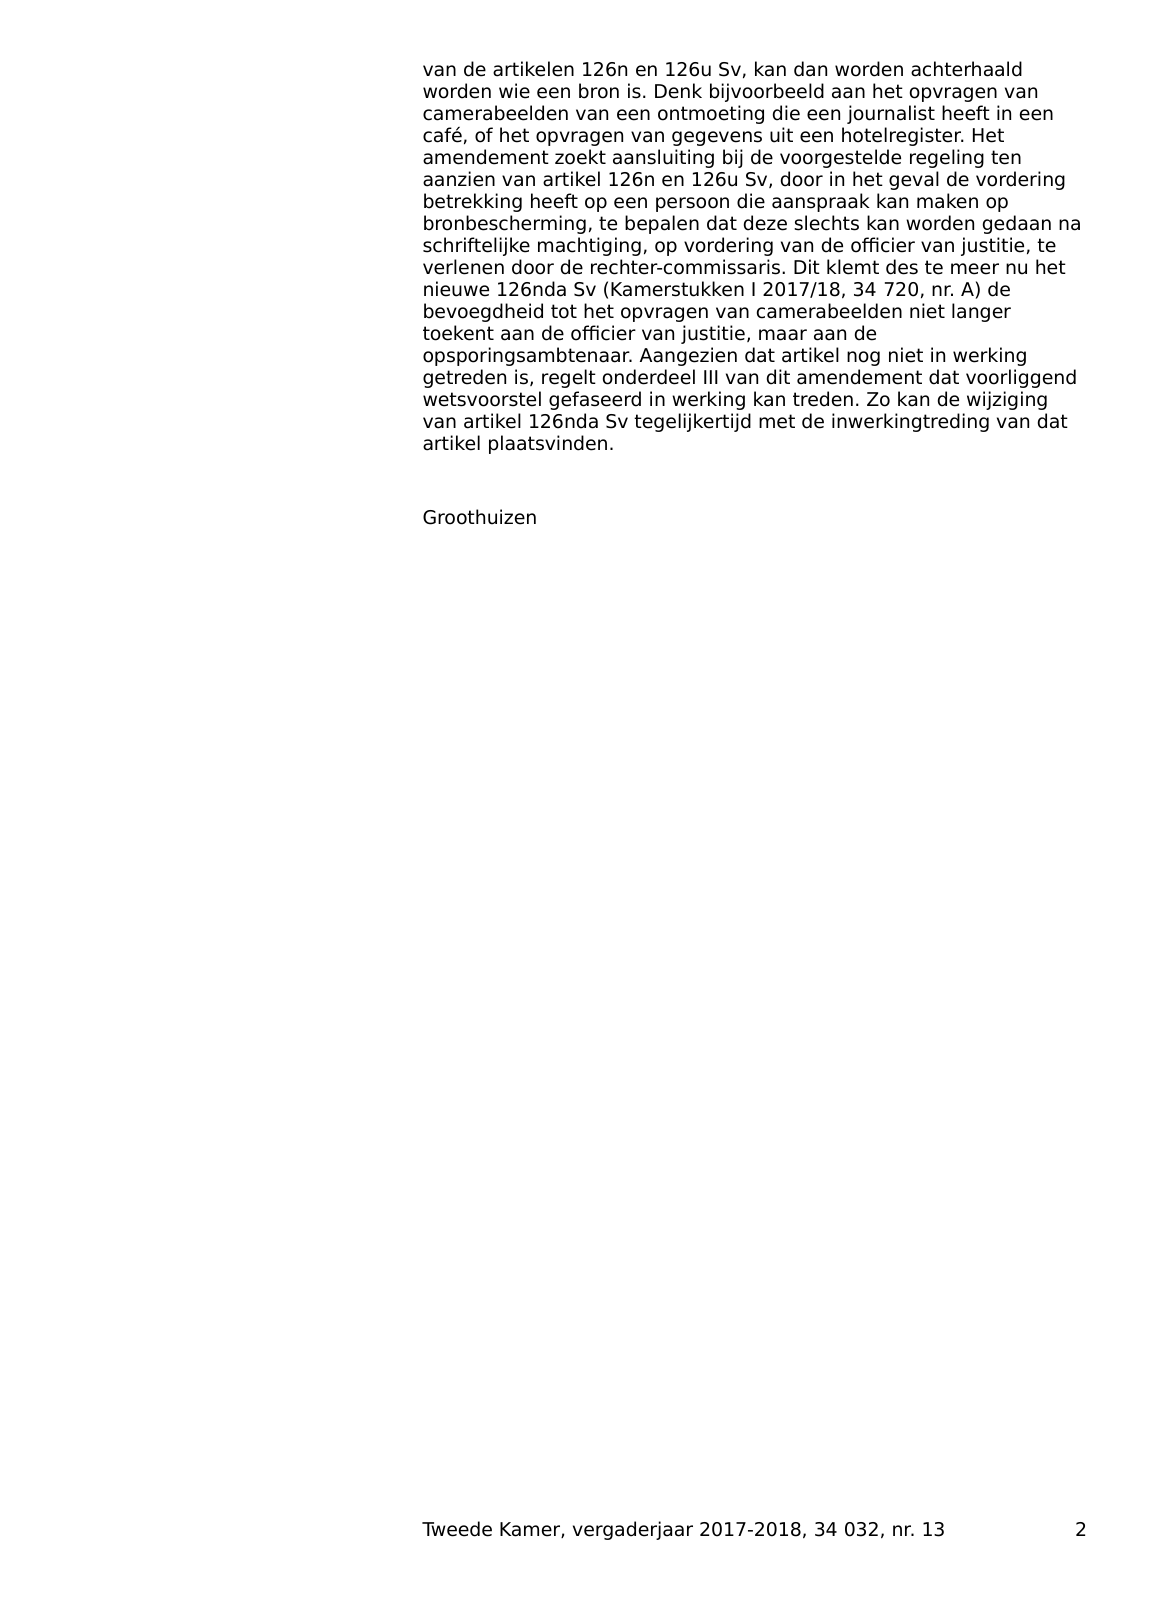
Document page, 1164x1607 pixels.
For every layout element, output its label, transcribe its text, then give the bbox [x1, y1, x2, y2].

text van de artikelen 126n en 126u Sv, kan dan worden achterhaald worden wie een bron is. Denk bijvoorbeeld aan het opvragen van camerabeelden van een ontmoeting die een journalist heeft in een café, of het opvragen van gegevens uit een hotelregister. Het amendement zoekt aansluiting bij de voorgestelde regeling ten aanzien van artikel 126n en 126u Sv, door in het geval de vordering betrekking heeft op een persoon die aanspraak kan maken op bronbescherming, te bepalen dat deze slechts kan worden gedaan na schriftelijke machtiging, op vordering van de officier van justitie, te verlenen door de rechter-commissaris. Dit klemt des te meer nu het nieuwe 126nda Sv (Kamerstukken I 2017/18, 34 720, nr. A) de bevoegdheid tot het opvragen van camerabeelden niet langer toekent aan de officier van justitie, maar aan de opsporingsambtenaar. Aangezien dat artikel nog niet in werking getreden is, regelt onderdeel III van dit amendement dat voorliggend wetsvoorstel gefaseerd in werking kan treden. Zo kan de wijziging van artikel 126nda Sv tegelijkertijd met de inwerkingtreding van dat artikel plaatsvinden. [422, 59, 1087, 455]
text Groothuizen [422, 485, 1087, 529]
